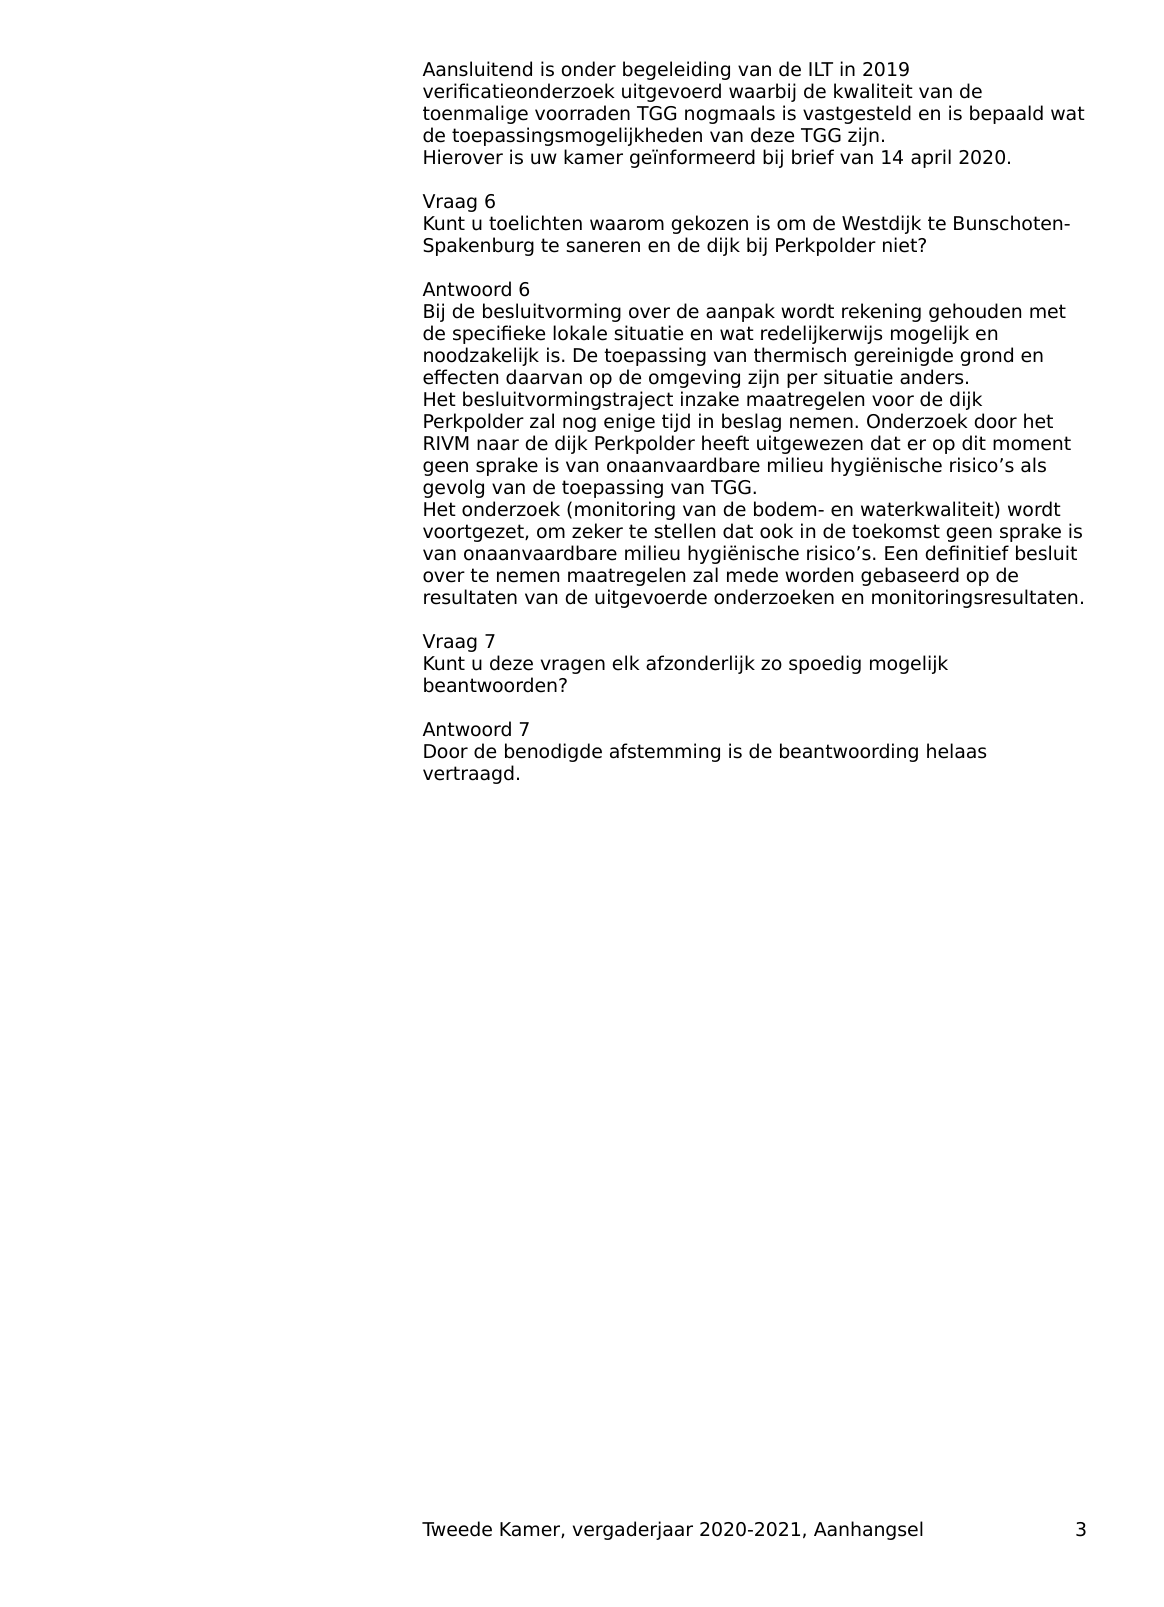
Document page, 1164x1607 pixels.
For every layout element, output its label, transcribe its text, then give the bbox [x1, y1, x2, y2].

text Aansluitend is onder begeleiding van de ILT in 2019 verificatieonderzoek uitgevoerd waarbij de kwaliteit van de toenmalige voorraden TGG nogmaals is vastgesteld en is bepaald wat de toepassingsmogelijkheden van deze TGG zijn. [422, 59, 1087, 147]
text Antwoord 7 [422, 719, 1087, 741]
text Antwoord 6 [422, 279, 1087, 301]
text Door de benodigde afstemming is de beantwoording helaas vertraagd. [422, 741, 1087, 785]
text Het onderzoek (monitoring van de bodem- en waterkwaliteit) wordt voortgezet, om zeker te stellen dat ook in de toekomst geen sprake is van onaanvaardbare milieu hygiënische risico’s. Een definitief besluit over te nemen maatregelen zal mede worden gebaseerd op de resultaten van de uitgevoerde onderzoeken en monitoringsresultaten. [422, 499, 1087, 609]
text Vraag 7 [422, 631, 1087, 653]
text Kunt u deze vragen elk afzonderlijk zo spoedig mogelijk beantwoorden? [422, 653, 1087, 697]
text Vraag 6 [422, 191, 1087, 213]
text Kunt u toelichten waarom gekozen is om de Westdijk te Bunschoten-Spakenburg te saneren en de dijk bij Perkpolder niet? [422, 213, 1087, 257]
text Bij de besluitvorming over de aanpak wordt rekening gehouden met de specifieke lokale situatie en wat redelijkerwijs mogelijk en noodzakelijk is. De toepassing van thermisch gereinigde grond en effecten daarvan op de omgeving zijn per situatie anders. [422, 301, 1087, 389]
text Het besluitvormingstraject inzake maatregelen voor de dijk Perkpolder zal nog enige tijd in beslag nemen. Onderzoek door het RIVM naar de dijk Perkpolder heeft uitgewezen dat er op dit moment geen sprake is van onaanvaardbare milieu hygiënische risico’s als gevolg van de toepassing van TGG. [422, 389, 1087, 499]
text Hierover is uw kamer geïnformeerd bij brief van 14 april 2020. [422, 147, 1087, 169]
